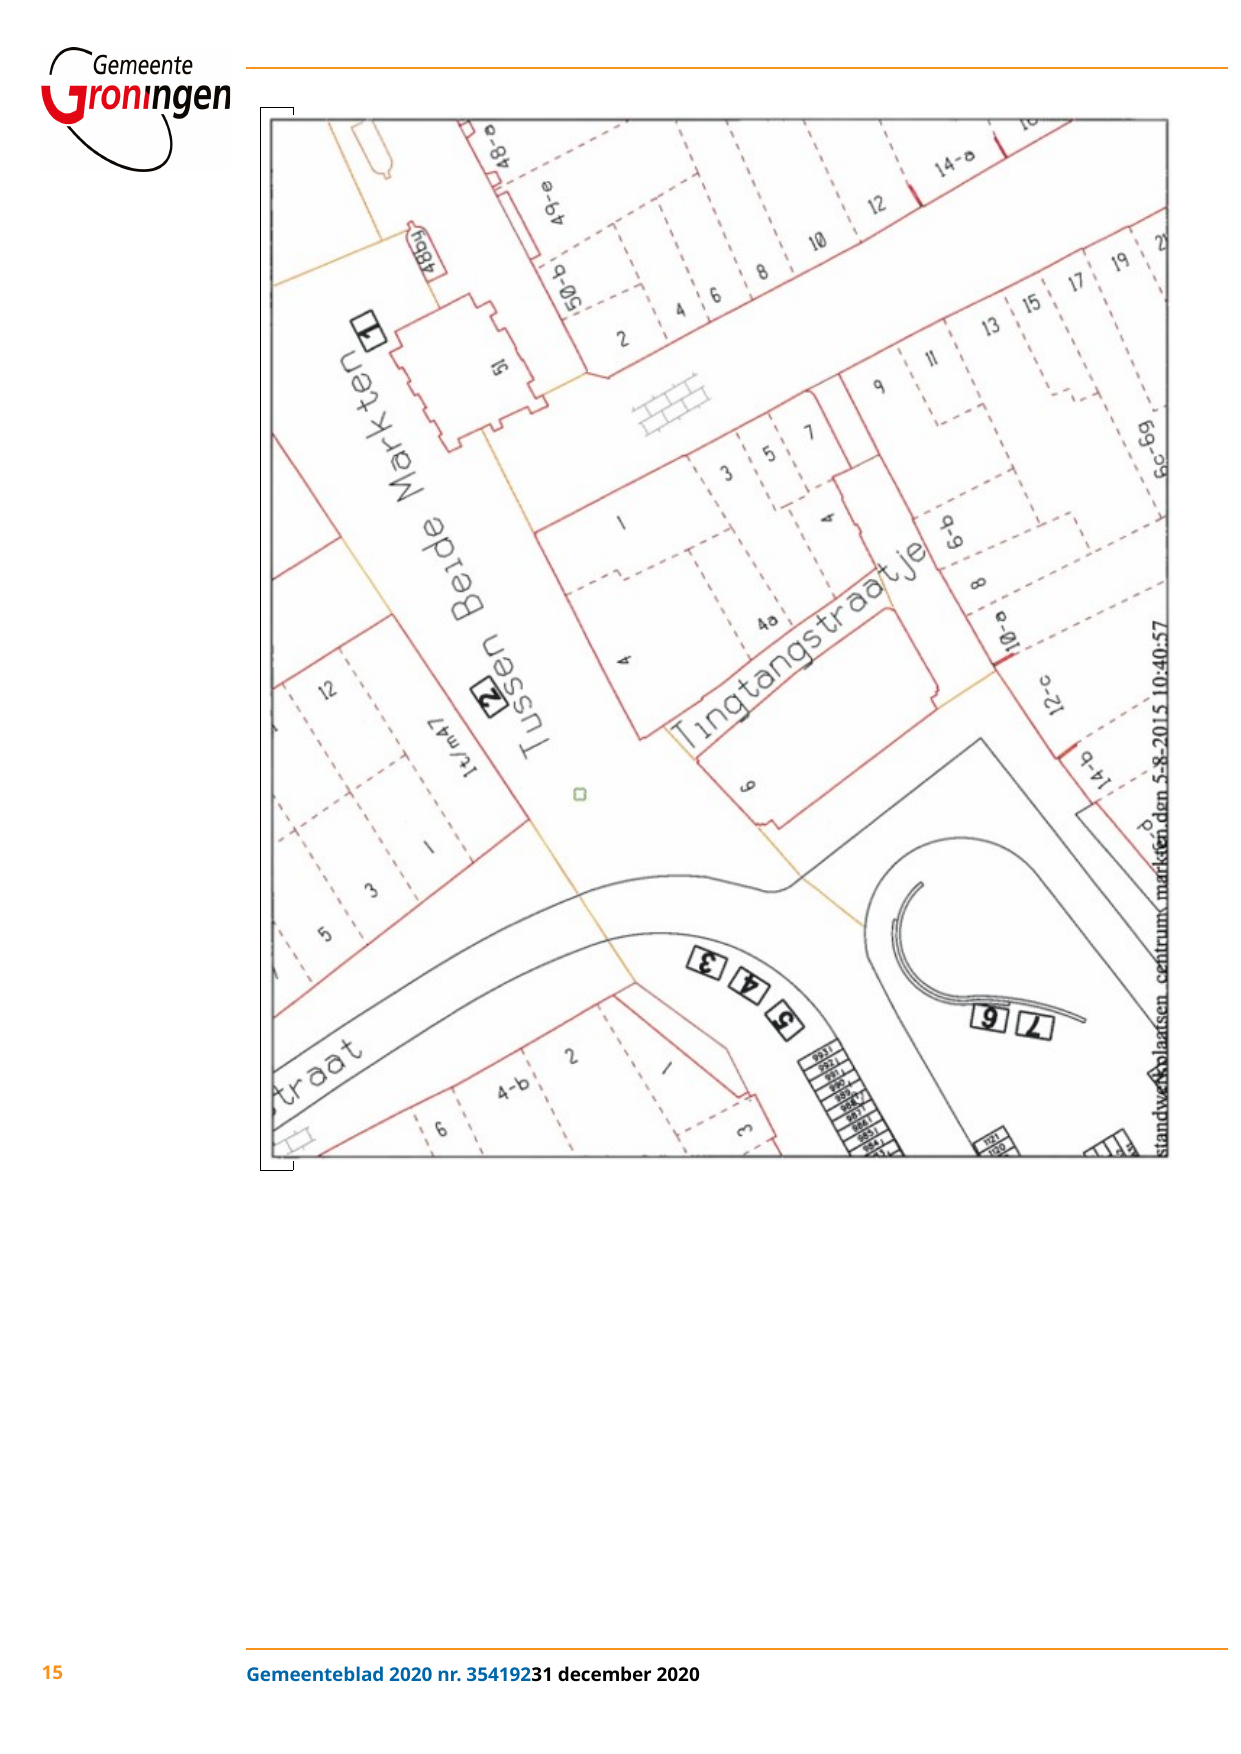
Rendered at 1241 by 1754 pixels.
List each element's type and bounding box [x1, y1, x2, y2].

picture [268, 115, 1173, 1161]
picture [41, 47, 231, 172]
